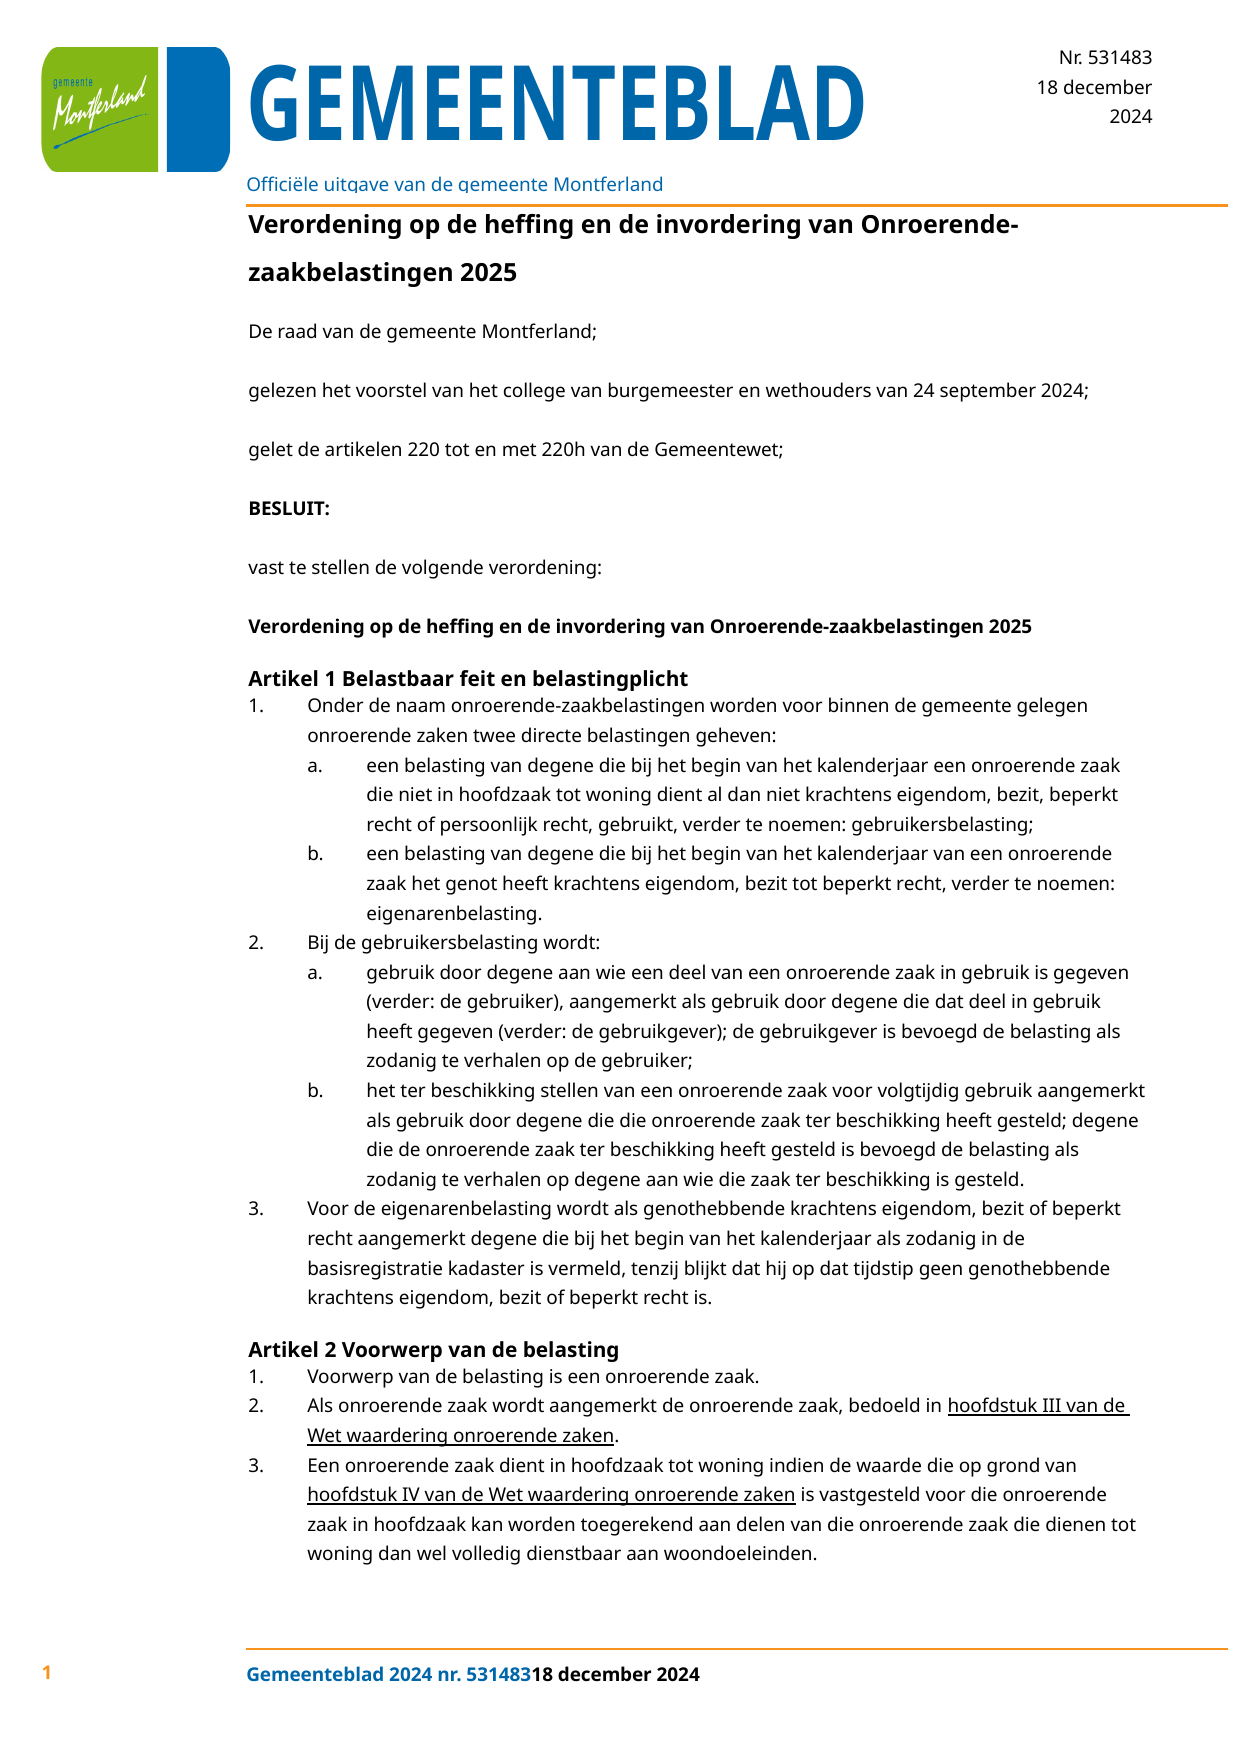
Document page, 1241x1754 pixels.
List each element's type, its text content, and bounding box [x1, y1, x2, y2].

text gelezen het voorstel van het college van burgemeester en wethouders van 24 september 2024; [248, 377, 1152, 403]
list een belasting van degene die bij het begin van het kalenderjaar van een onroerende zaak het genot heeft krachtens eigendom, bezit tot beperkt recht, verder te noemen: eigenarenbelasting. [307, 841, 1152, 925]
list Als onroerende zaak wordt aangemerkt de onroerende zaak, bedoeld in hoofdstuk III van de Wet waardering onroerende zaken. [248, 1393, 1152, 1448]
text vast te stellen de volgende verordening: [248, 554, 1152, 580]
text De raad van de gemeente Montferland; [248, 318, 1152, 344]
text Verordening op de heffing en de invordering van Onroerende-zaakbelastingen 2025 [248, 614, 1152, 639]
text gelet de artikelen 220 tot en met 220h van de Gemeentewet; [248, 436, 1152, 462]
list Voor de eigenarenbelasting wordt als genothebbende krachtens eigendom, bezit of beperkt recht aangemerkt degene die bij het begin van het kalenderjaar als zodanig in de basisregistratie kadaster is vermeld, tenzij blijkt dat hij op dat tijdstip geen genothebbende krachtens eigendom, bezit of beperkt recht is. [248, 1196, 1152, 1310]
text BESLUIT: [248, 495, 1152, 521]
text Verordening op de heffing en de invordering van Onroerende-zaakbelastingen 2025 [248, 207, 1152, 288]
list Voorwerp van de belasting is een onroerende zaak. [248, 1363, 1152, 1389]
text Artikel 1 Belastbaar feit en belastingplicht [248, 664, 1152, 693]
text Artikel 2 Voorwerp van de belasting [248, 1335, 1152, 1363]
list gebruik door degene aan wie een deel van een onroerende zaak in gebruik is gegeven (verder: de gebruiker), aangemerkt als gebruik door degene die dat deel in gebruik heeft gegeven (verder: de gebruikgever); de gebruikgever is bevoegd de belasting als zodanig te verhalen op de gebruiker; [307, 959, 1152, 1073]
list een belasting van degene die bij het begin van het kalenderjaar een onroerende zaak die niet in hoofdzaak tot woning dient al dan niet krachtens eigendom, bezit, beperkt recht of persoonlijk recht, gebruikt, verder te noemen: gebruikersbelasting; [307, 752, 1152, 837]
list Onder de naam onroerende-zaakbelastingen worden voor binnen de gemeente gelegen onroerende zaken twee directe belastingen geheven: [248, 693, 1152, 748]
picture [41, 47, 231, 172]
list Bij de gebruikersbelasting wordt: [248, 929, 1152, 955]
list Een onroerende zaak dient in hoofdzaak tot woning indien de waarde die op grond van hoofdstuk IV van de Wet waardering onroerende zaken is vastgesteld voor die onroerende zaak in hoofdzaak kan worden toegerekend aan delen van die onroerende zaak die dienen tot woning dan wel volledig dienstbaar aan woondoeleinden. [248, 1452, 1152, 1566]
list het ter beschikking stellen van een onroerende zaak voor volgtijdig gebruik aangemerkt als gebruik door degene die die onroerende zaak ter beschikking heeft gesteld; degene die de onroerende zaak ter beschikking heeft gesteld is bevoegd de belasting als zodanig te verhalen op degene aan wie die zaak ter beschikking is gesteld. [307, 1077, 1152, 1192]
